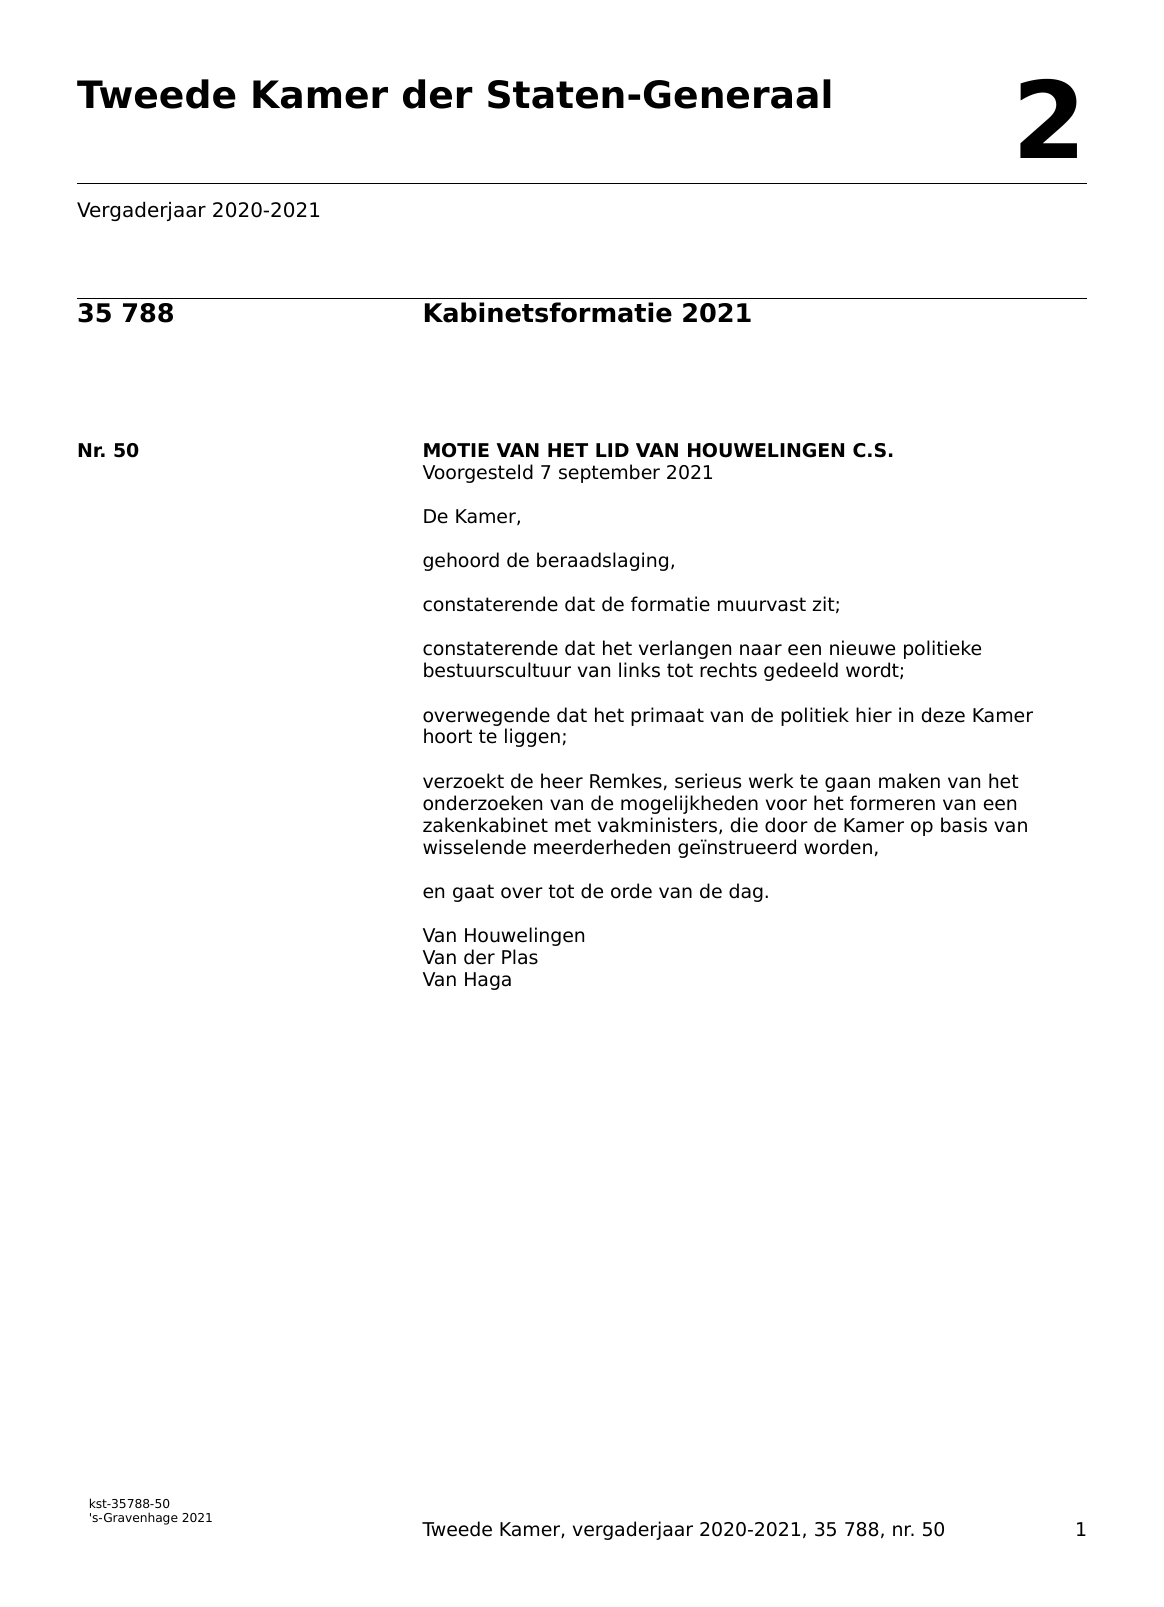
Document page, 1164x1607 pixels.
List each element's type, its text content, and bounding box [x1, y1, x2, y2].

subtitle 35 788 Kabinetsformatie 2021 [77, 299, 1087, 329]
text 's-Gravenhage 2021 [88, 1511, 323, 1525]
text gehoord de beraadslaging, [422, 550, 1087, 572]
subtitle Nr. 50 MOTIE VAN HET LID VAN HOUWELINGEN C.S. [77, 440, 1087, 462]
text Voorgesteld 7 september 2021 [422, 462, 1087, 484]
text constaterende dat de formatie muurvast zit; [422, 594, 1087, 616]
text kst-35788-50 [88, 1497, 323, 1511]
table_cell Vergaderjaar 2020-2021 [77, 184, 1087, 298]
table_header Tweede Kamer der Staten-Generaal [77, 59, 886, 183]
text Van Houwelingen [422, 925, 1087, 947]
text verzoekt de heer Remkes, serieus werk te gaan maken van het onderzoeken van de mogelijkheden voor het formeren van een zakenkabinet met vakministers, die door de Kamer op basis van wisselende meerderheden geïnstrueerd worden, [422, 771, 1087, 858]
text Van der Plas [422, 947, 1087, 969]
text overwegende dat het primaat van de politiek hier in deze Kamer hoort te liggen; [422, 704, 1087, 748]
table_header 2 [886, 59, 1087, 183]
text De Kamer, [422, 506, 1087, 528]
text en gaat over tot de orde van de dag. [422, 881, 1087, 903]
text constaterende dat het verlangen naar een nieuwe politieke bestuurscultuur van links tot rechts gedeeld wordt; [422, 638, 1087, 682]
text Van Haga [422, 969, 1087, 991]
